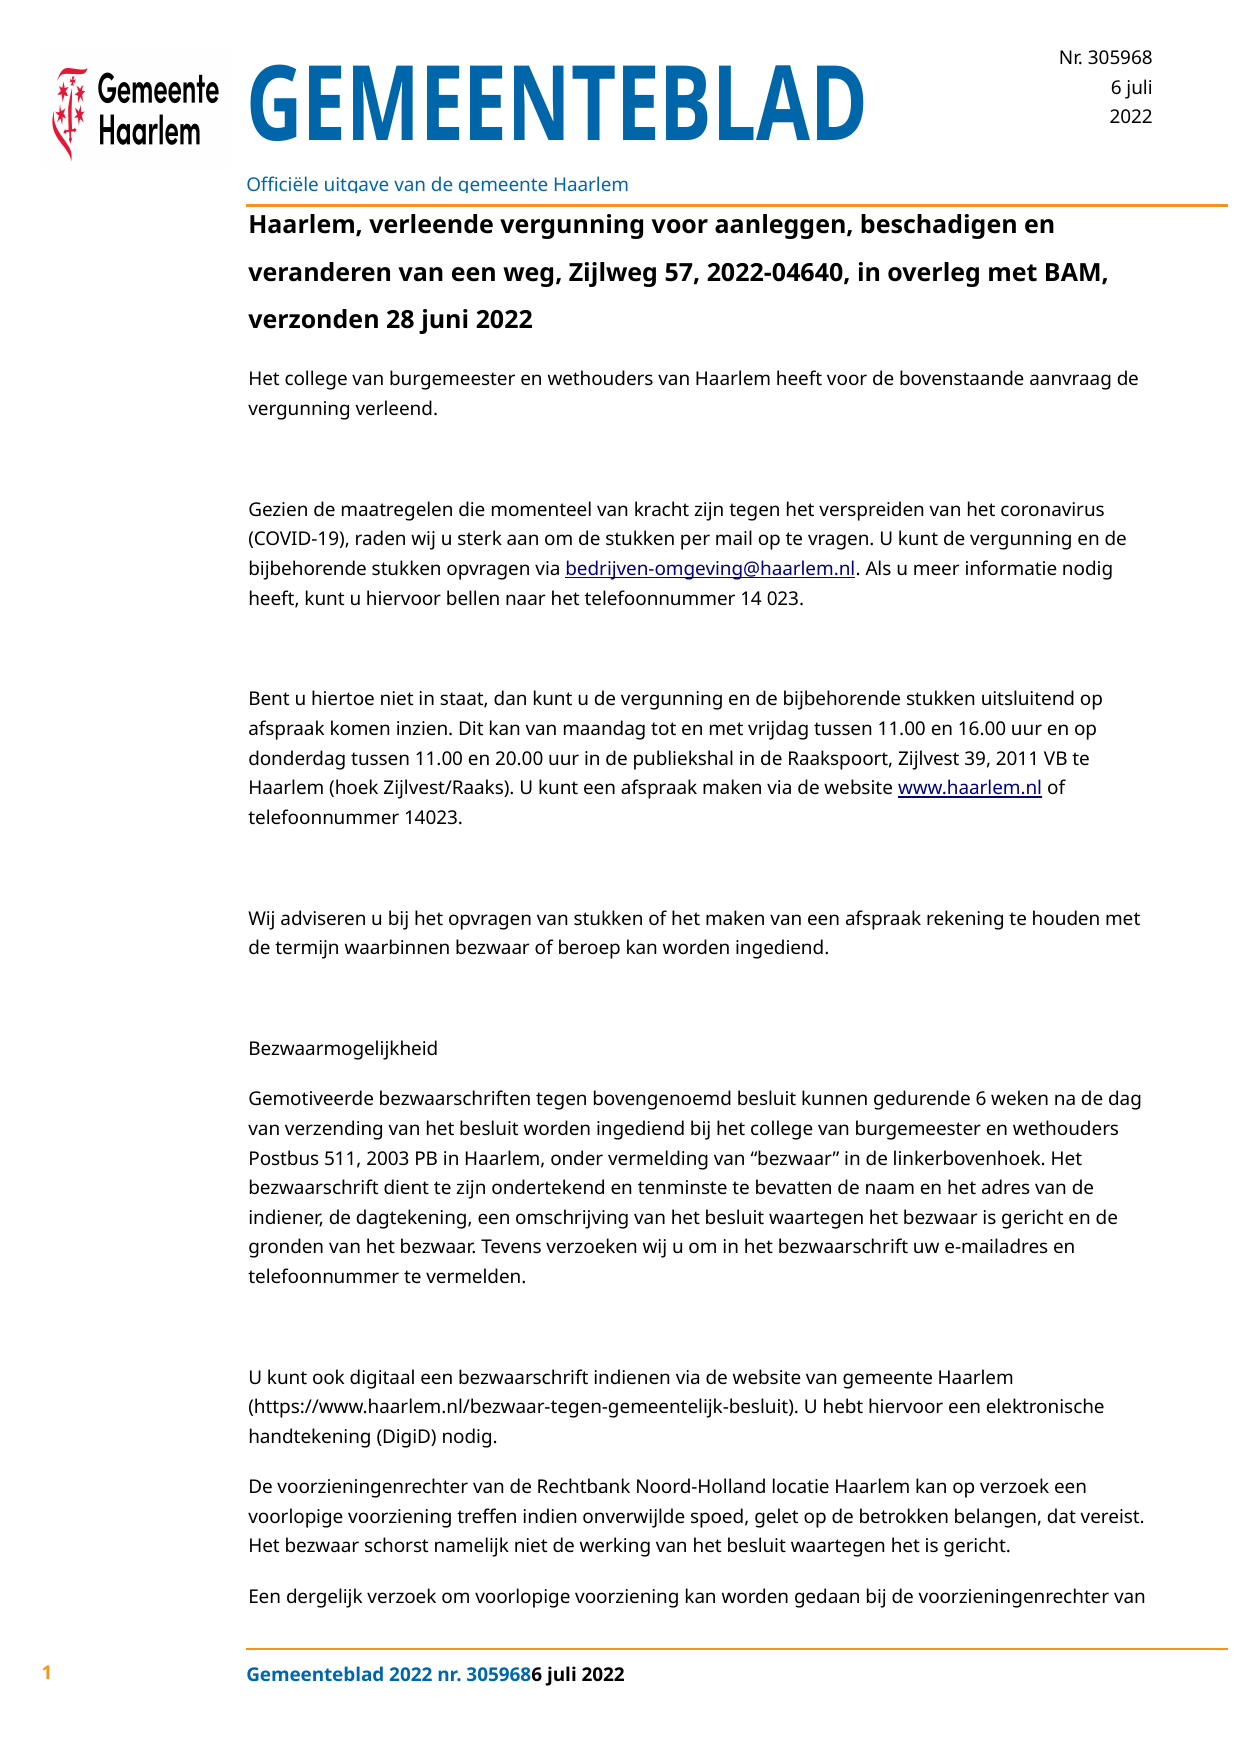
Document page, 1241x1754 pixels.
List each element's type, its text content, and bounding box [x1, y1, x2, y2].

text Bezwaarmogelijkheid [248, 1035, 1152, 1061]
text Bent u hiertoe niet in staat, dan kunt u de vergunning en de bijbehorende stukken uitsluitend op afspraak komen inzien. Dit kan van maandag tot en met vrijdag tussen 11.00 en 16.00 uur en op donderdag tussen 11.00 en 20.00 uur in de publiekshal in de Raakspoort, Zijlvest 39, 2011 VB te Haarlem (hoek Zijlvest/Raaks). U kunt een afspraak maken via de website www.haarlem.nl of telefoonnummer 14023. [248, 686, 1152, 829]
text Het college van burgemeester en wethouders van Haarlem heeft voor de bovenstaande aanvraag de vergunning verleend. [248, 366, 1152, 421]
text Haarlem, verleende vergunning voor aanleggen, beschadigen en veranderen van een weg, Zijlweg 57, 2022-04640, in overleg met BAM, verzonden 28 juni 2022 [248, 207, 1152, 336]
text U kunt ook digitaal een bezwaarschrift indienen via de website van gemeente Haarlem (https://www.haarlem.nl/bezwaar-tegen-gemeentelijk-besluit). U hebt hiervoor een elektronische handtekening (DigiD) nodig. [248, 1364, 1152, 1449]
text Een dergelijk verzoek om voorlopige voorziening kan worden gedaan bij de voorzieningenrechter van [248, 1583, 1152, 1609]
text Gemotiveerde bezwaarschriften tegen bovengenoemd besluit kunnen gedurende 6 weken na de dag van verzending van het besluit worden ingediend bij het college van burgemeester en wethouders Postbus 511, 2003 PB in Haarlem, onder vermelding van “bezwaar” in de linkerbovenhoek. Het bezwaarschrift dient te zijn ondertekend en tenminste te bevatten de naam en het adres van de indiener, de dagtekening, een omschrijving van het besluit waartegen het bezwaar is gericht en de gronden van het bezwaar. Tevens verzoeken wij u om in het bezwaarschrift uw e-mailadres en telefoonnummer te vermelden. [248, 1086, 1152, 1289]
text De voorzieningenrechter van de Rechtbank Noord-Holland locatie Haarlem kan op verzoek een voorlopige voorziening treffen indien onverwijlde spoed, gelet op de betrokken belangen, dat vereist. Het bezwaar schorst namelijk niet de werking van het besluit waartegen het is gericht. [248, 1473, 1152, 1558]
text Gezien de maatregelen die momenteel van kracht zijn tegen het verspreiden van het coronavirus (COVID-19), raden wij u sterk aan om de stukken per mail op te vragen. U kunt de vergunning en de bijbehorende stukken opvragen via bedrijven-omgeving@haarlem.nl. Als u meer informatie nodig heeft, kunt u hiervoor bellen naar het telefoonnummer 14 023. [248, 496, 1152, 610]
picture [41, 47, 231, 172]
text Wij adviseren u bij het opvragen van stukken of het maken van een afspraak rekening te houden met de termijn waarbinnen bezwaar of beroep kan worden ingediend. [248, 905, 1152, 960]
